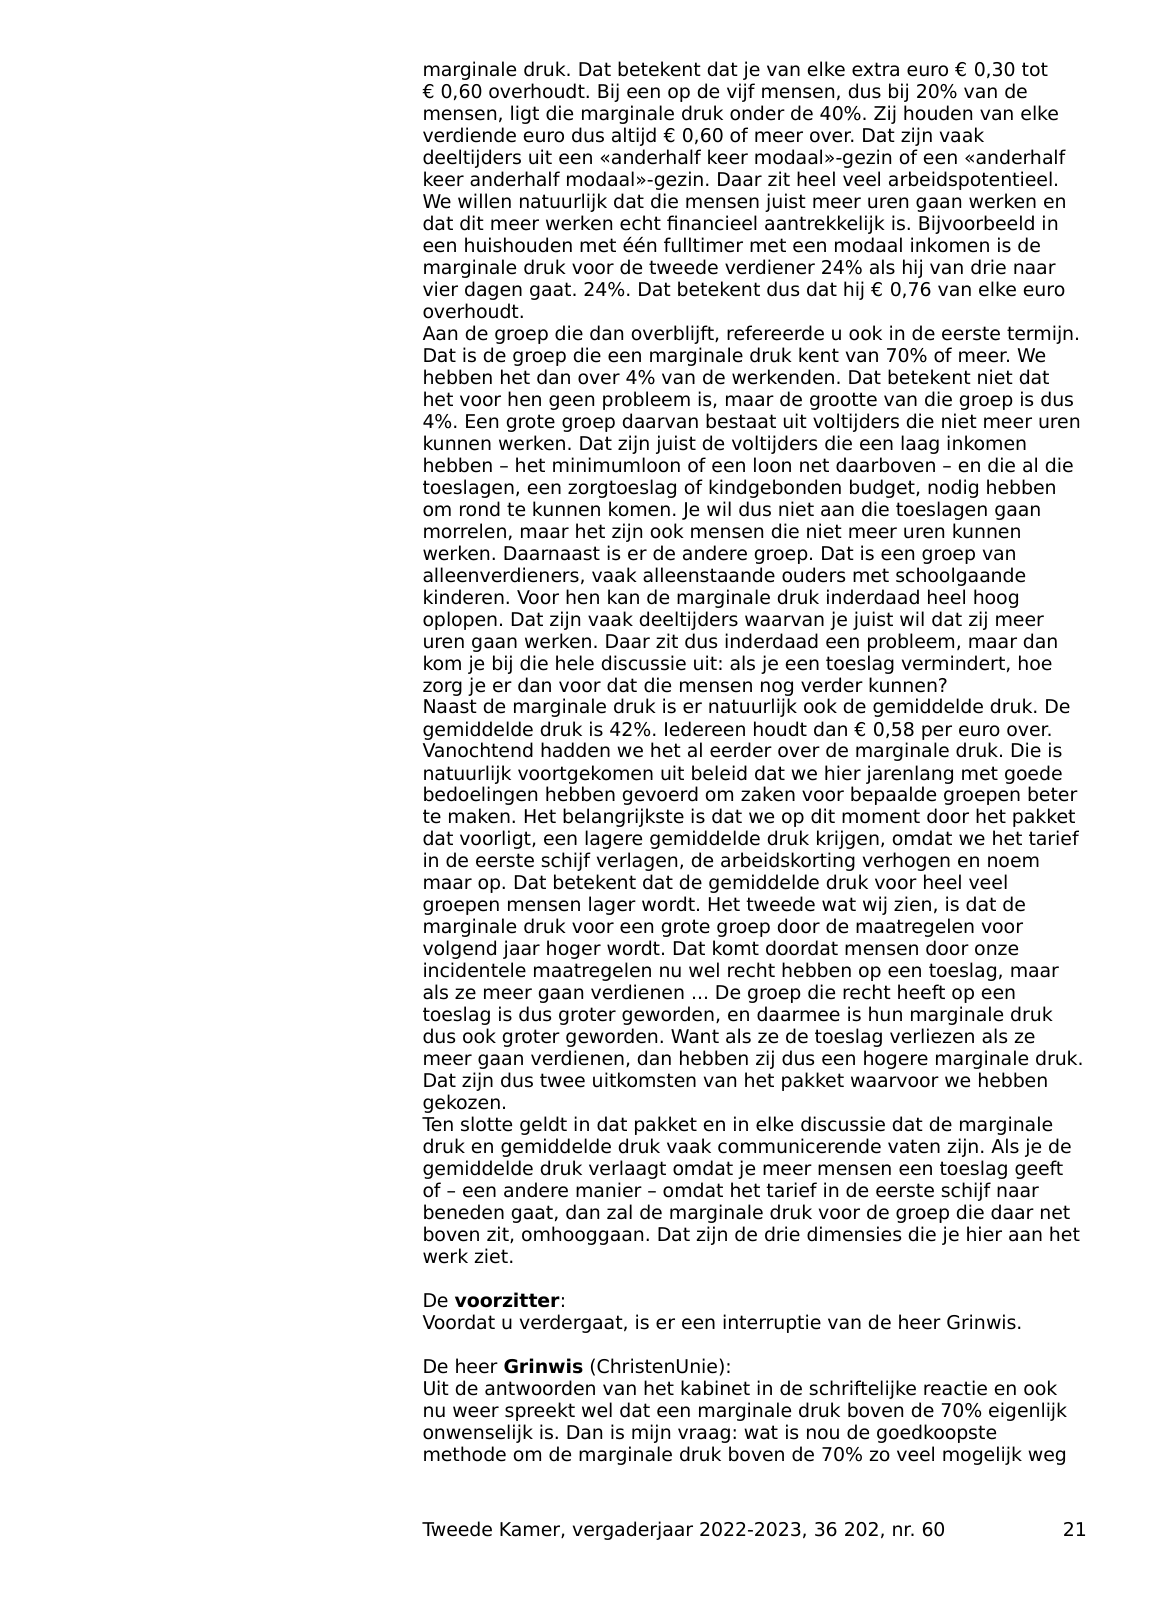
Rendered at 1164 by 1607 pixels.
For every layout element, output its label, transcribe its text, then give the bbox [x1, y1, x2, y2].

text marginale druk. Dat betekent dat je van elke extra euro € 0,30 tot € 0,60 overhoudt. Bij een op de vijf mensen, dus bij 20% van de mensen, ligt die marginale druk onder de 40%. Zij houden van elke verdiende euro dus altijd € 0,60 of meer over. Dat zijn vaak deeltijders uit een «anderhalf keer modaal»-gezin of een «anderhalf keer anderhalf modaal»-gezin. Daar zit heel veel arbeidspotentieel. We willen natuurlijk dat die mensen juist meer uren gaan werken en dat dit meer werken echt financieel aantrekkelijk is. Bijvoorbeeld in een huishouden met één fulltimer met een modaal inkomen is de marginale druk voor de tweede verdiener 24% als hij van drie naar vier dagen gaat. 24%. Dat betekent dus dat hij € 0,76 van elke euro overhoudt. [422, 59, 1087, 323]
text Uit de antwoorden van het kabinet in de schriftelijke reactie en ook nu weer spreekt wel dat een marginale druk boven de 70% eigenlijk onwenselijk is. Dan is mijn vraag: wat is nou de goedkoopste methode om de marginale druk boven de 70% zo veel mogelijk weg [422, 1378, 1087, 1466]
text Aan de groep die dan overblijft, refereerde u ook in de eerste termijn. Dat is de groep die een marginale druk kent van 70% of meer. We hebben het dan over 4% van de werkenden. Dat betekent niet dat het voor hen geen probleem is, maar de grootte van die groep is dus 4%. Een grote groep daarvan bestaat uit voltijders die niet meer uren kunnen werken. Dat zijn juist de voltijders die een laag inkomen hebben – het minimumloon of een loon net daarboven – en die al die toeslagen, een zorgtoeslag of kindgebonden budget, nodig hebben om rond te kunnen komen. Je wil dus niet aan die toeslagen gaan morrelen, maar het zijn ook mensen die niet meer uren kunnen werken. Daarnaast is er de andere groep. Dat is een groep van alleenverdieners, vaak alleenstaande ouders met schoolgaande kinderen. Voor hen kan de marginale druk inderdaad heel hoog oplopen. Dat zijn vaak deeltijders waarvan je juist wil dat zij meer uren gaan werken. Daar zit dus inderdaad een probleem, maar dan kom je bij die hele discussie uit: als je een toeslag vermindert, hoe zorg je er dan voor dat die mensen nog verder kunnen? [422, 323, 1087, 696]
text De voorzitter: [422, 1290, 1087, 1312]
text Naast de marginale druk is er natuurlijk ook de gemiddelde druk. De gemiddelde druk is 42%. Iedereen houdt dan € 0,58 per euro over. Vanochtend hadden we het al eerder over de marginale druk. Die is natuurlijk voortgekomen uit beleid dat we hier jarenlang met goede bedoelingen hebben gevoerd om zaken voor bepaalde groepen beter te maken. Het belangrijkste is dat we op dit moment door het pakket dat voorligt, een lagere gemiddelde druk krijgen, omdat we het tarief in de eerste schijf verlagen, de arbeidskorting verhogen en noem maar op. Dat betekent dat de gemiddelde druk voor heel veel groepen mensen lager wordt. Het tweede wat wij zien, is dat de marginale druk voor een grote groep door de maatregelen voor volgend jaar hoger wordt. Dat komt doordat mensen door onze incidentele maatregelen nu wel recht hebben op een toeslag, maar als ze meer gaan verdienen ... De groep die recht heeft op een toeslag is dus groter geworden, en daarmee is hun marginale druk dus ook groter geworden. Want als ze de toeslag verliezen als ze meer gaan verdienen, dan hebben zij dus een hogere marginale druk. Dat zijn dus twee uitkomsten van het pakket waarvoor we hebben gekozen. [422, 696, 1087, 1114]
text Voordat u verdergaat, is er een interruptie van de heer Grinwis. [422, 1312, 1087, 1334]
text Ten slotte geldt in dat pakket en in elke discussie dat de marginale druk en gemiddelde druk vaak communicerende vaten zijn. Als je de gemiddelde druk verlaagt omdat je meer mensen een toeslag geeft of – een andere manier – omdat het tarief in de eerste schijf naar beneden gaat, dan zal de marginale druk voor de groep die daar net boven zit, omhooggaan. Dat zijn de drie dimensies die je hier aan het werk ziet. [422, 1114, 1087, 1268]
text De heer Grinwis (ChristenUnie): [422, 1356, 1087, 1378]
